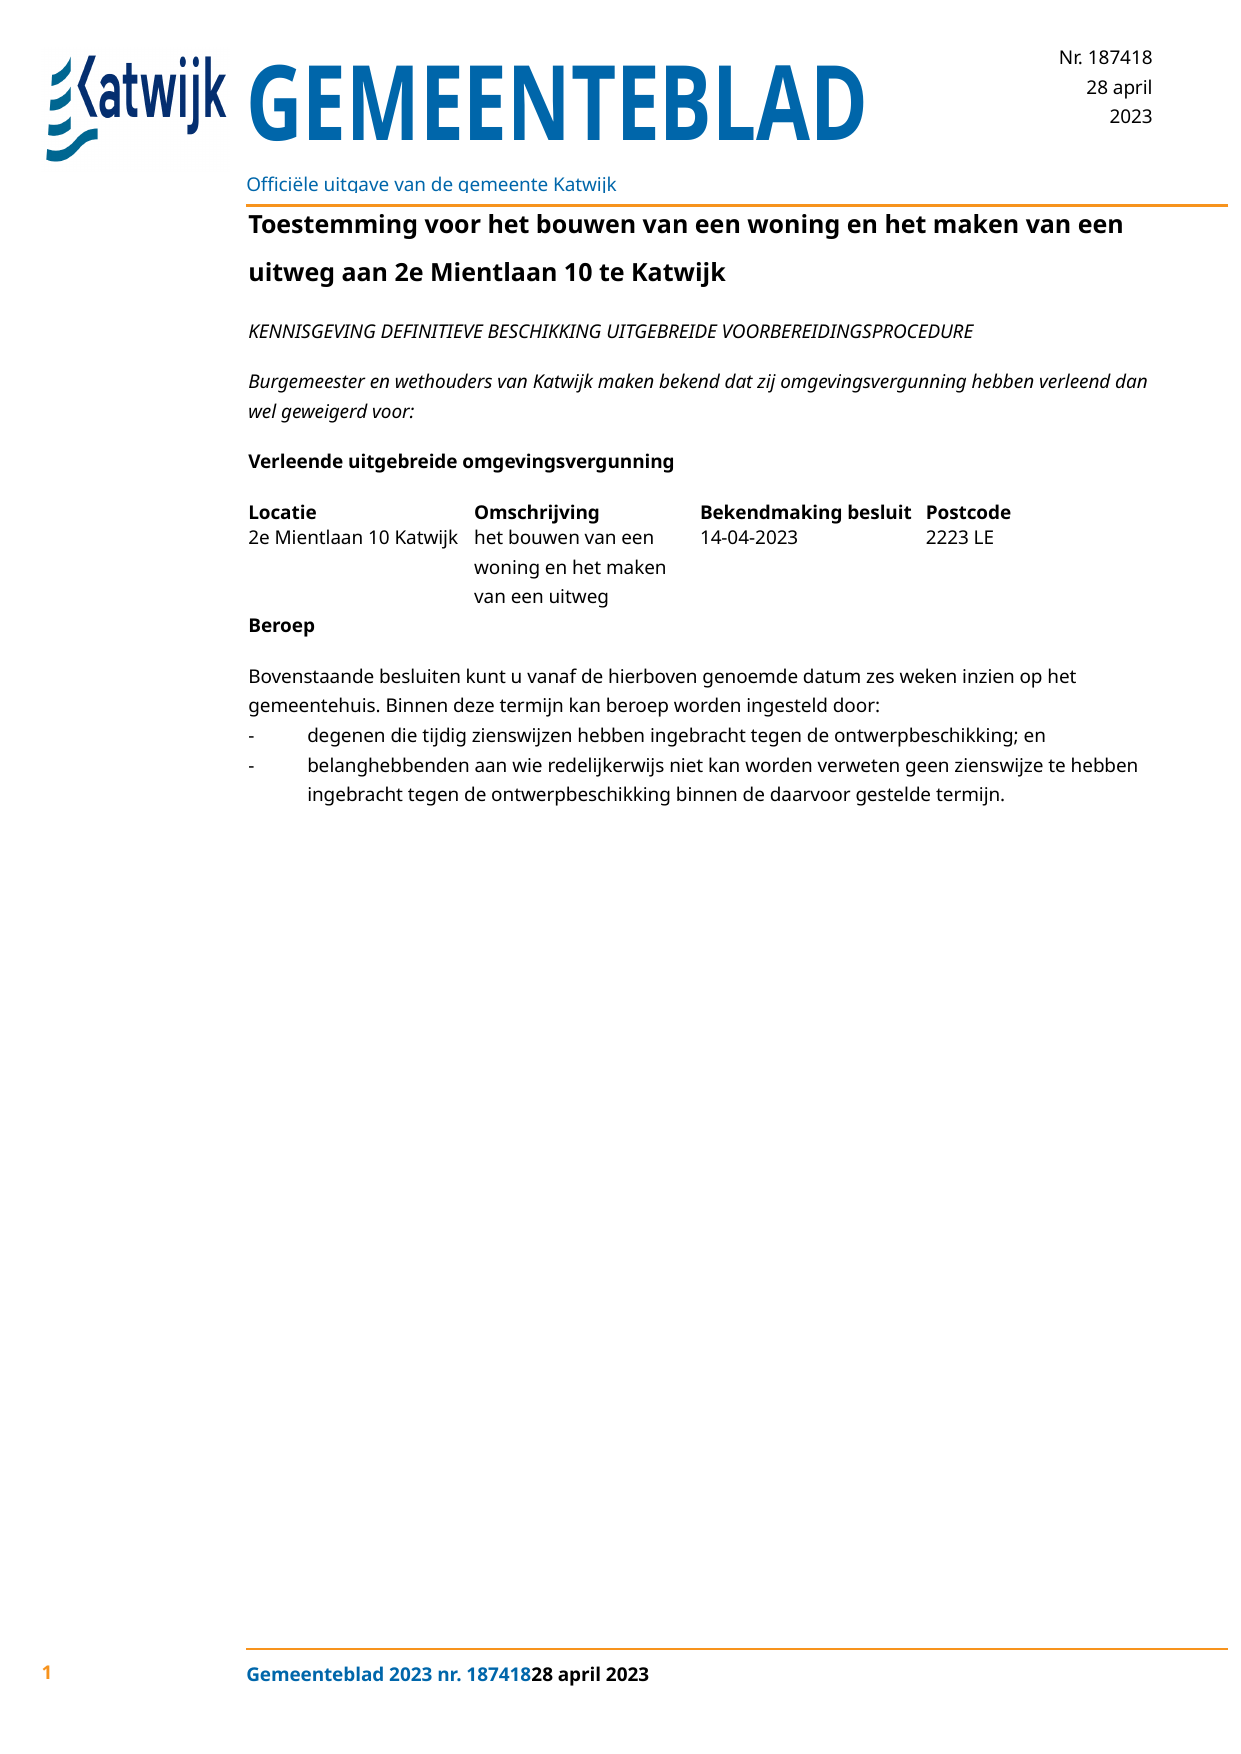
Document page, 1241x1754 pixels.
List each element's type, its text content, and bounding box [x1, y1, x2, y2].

text Beroep [248, 613, 1152, 638]
text Bovenstaande besluiten kunt u vanaf de hierboven genoemde datum zes weken inzien op het gemeentehuis. Binnen deze termijn kan beroep worden ingesteld door: [248, 663, 1152, 718]
table_header Locatie [248, 499, 474, 524]
picture [41, 47, 231, 172]
text Verleende uitgebreide omgevingsvergunning [248, 448, 1152, 474]
text KENNISGEVING DEFINITIEVE BESCHIKKING UITGEBREIDE VOORBEREIDINGSPROCEDURE [248, 318, 1152, 344]
table_header Omschrijving [474, 499, 700, 524]
table_cell 2e Mientlaan 10 Katwijk [248, 525, 474, 609]
table_cell 14-04-2023 [700, 525, 926, 609]
list degenen die tijdig zienswijzen hebben ingebracht tegen de ontwerpbeschikking; en [248, 722, 1152, 748]
text Burgemeester en wethouders van Katwijk maken bekend dat zij omgevingsvergunning hebben verleend dan wel geweigerd voor: [248, 368, 1152, 424]
text Toestemming voor het bouwen van een woning en het maken van een uitweg aan 2e Mientlaan 10 te Katwijk [248, 207, 1152, 288]
table_header Bekendmaking besluit [700, 499, 926, 524]
table_cell het bouwen van een woning en het maken van een uitweg [474, 525, 700, 609]
table_cell 2223 LE [926, 525, 1152, 609]
list belanghebbenden aan wie redelijkerwijs niet kan worden verweten geen zienswijze te hebben ingebracht tegen de ontwerpbeschikking binnen de daarvoor gestelde termijn. [248, 752, 1152, 807]
table_header Postcode [926, 499, 1152, 524]
